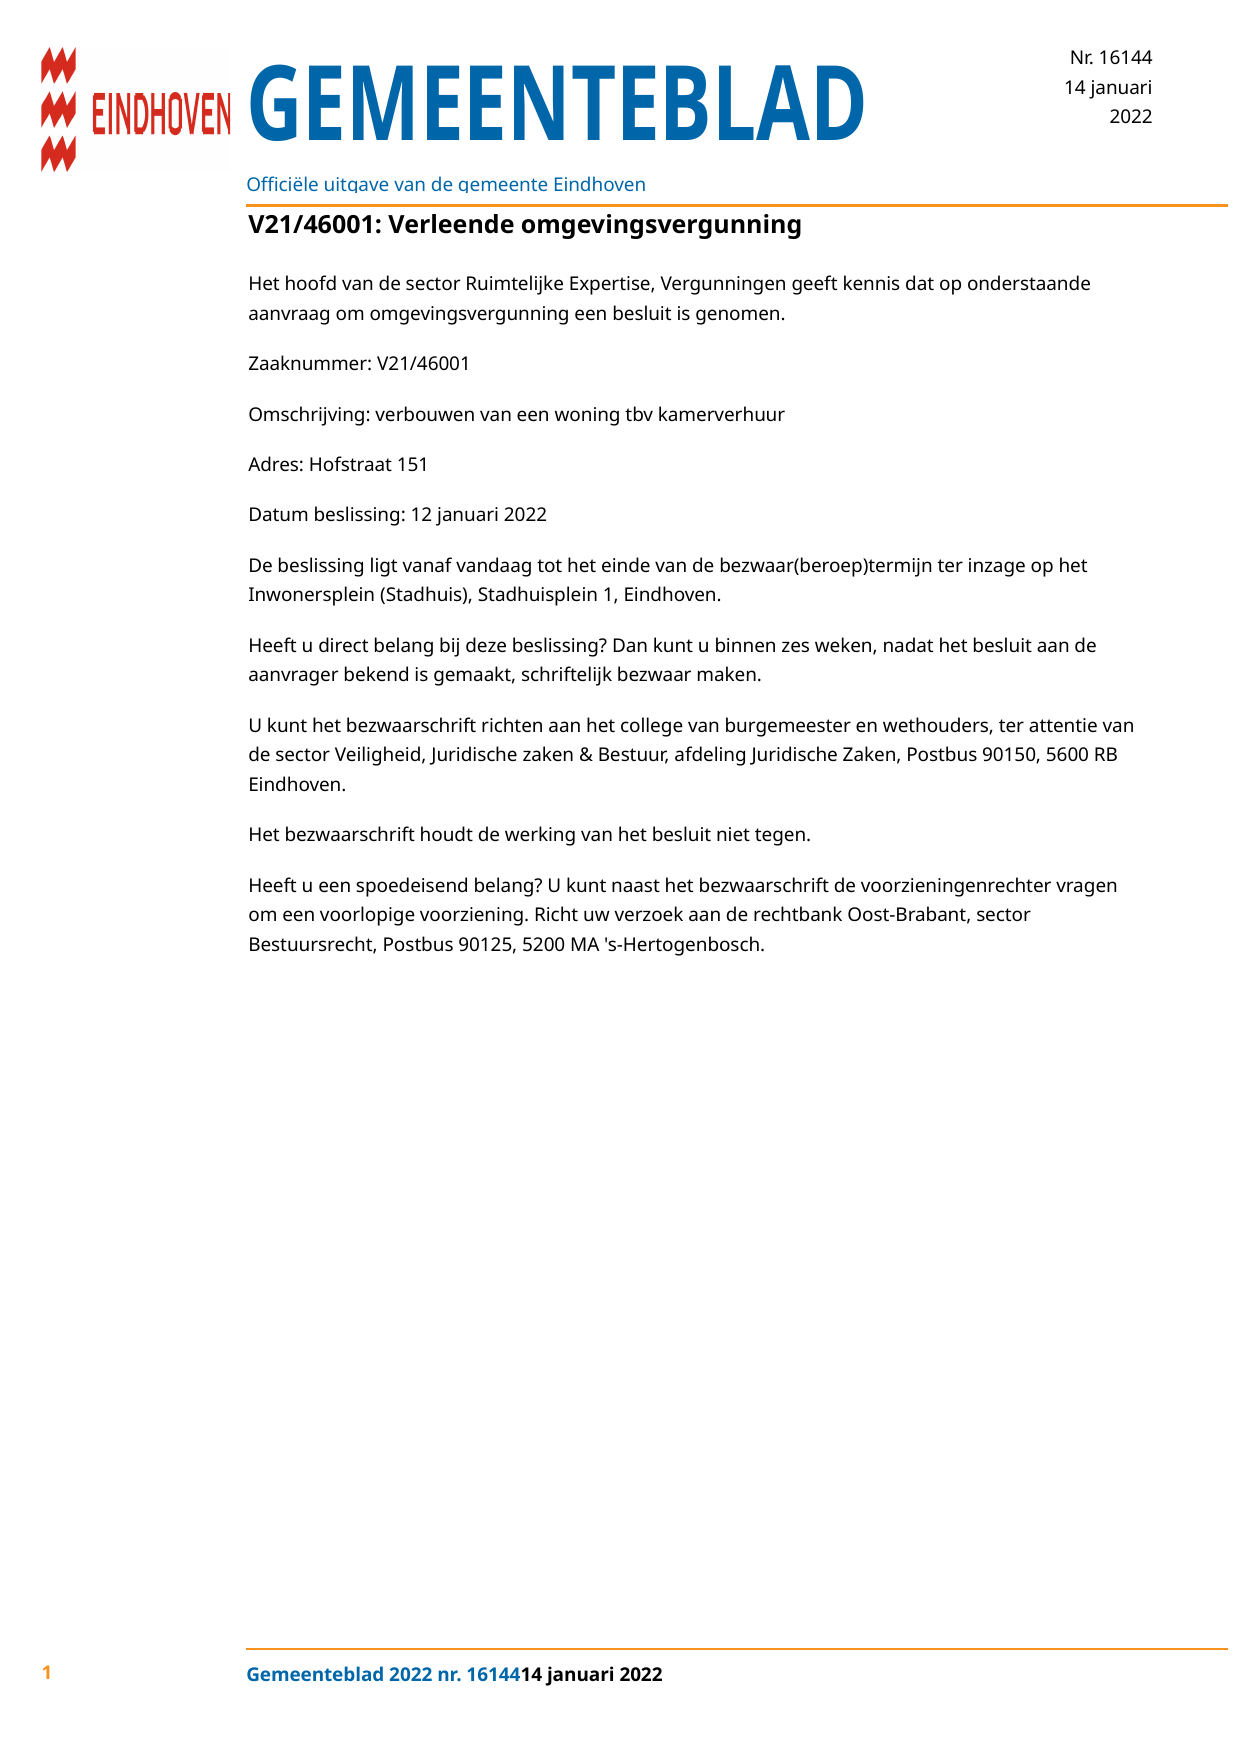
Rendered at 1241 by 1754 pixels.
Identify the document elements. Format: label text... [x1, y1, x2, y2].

text U kunt het bezwaarschrift richten aan het college van burgemeester en wethouders, ter attentie van de sector Veiligheid, Juridische zaken & Bestuur, afdeling Juridische Zaken, Postbus 90150, 5600 RB Eindhoven. [248, 712, 1152, 797]
text Omschrijving: verbouwen van een woning tbv kamerverhuur [248, 401, 1152, 426]
text Zaaknummer: V21/46001 [248, 350, 1152, 376]
text Adres: Hofstraat 151 [248, 451, 1152, 477]
text V21/46001: Verleende omgevingsvergunning [248, 207, 1152, 241]
picture [41, 47, 231, 172]
text Heeft u direct belang bij deze beslissing? Dan kunt u binnen zes weken, nadat het besluit aan de aanvrager bekend is gemaakt, schriftelijk bezwaar maken. [248, 632, 1152, 687]
text De beslissing ligt vanaf vandaag tot het einde van de bezwaar(beroep)termijn ter inzage op het Inwonersplein (Stadhuis), Stadhuisplein 1, Eindhoven. [248, 552, 1152, 607]
text Het hoofd van de sector Ruimtelijke Expertise, Vergunningen geeft kennis dat op onderstaande aanvraag om omgevingsvergunning een besluit is genomen. [248, 270, 1152, 326]
text Het bezwaarschrift houdt de werking van het besluit niet tegen. [248, 822, 1152, 847]
text Datum beslissing: 12 januari 2022 [248, 502, 1152, 527]
text Heeft u een spoedeisend belang? U kunt naast het bezwaarschrift de voorzieningenrechter vragen om een voorlopige voorziening. Richt uw verzoek aan de rechtbank Oost-Brabant, sector Bestuursrecht, Postbus 90125, 5200 MA 's-Hertogenbosch. [248, 872, 1152, 957]
